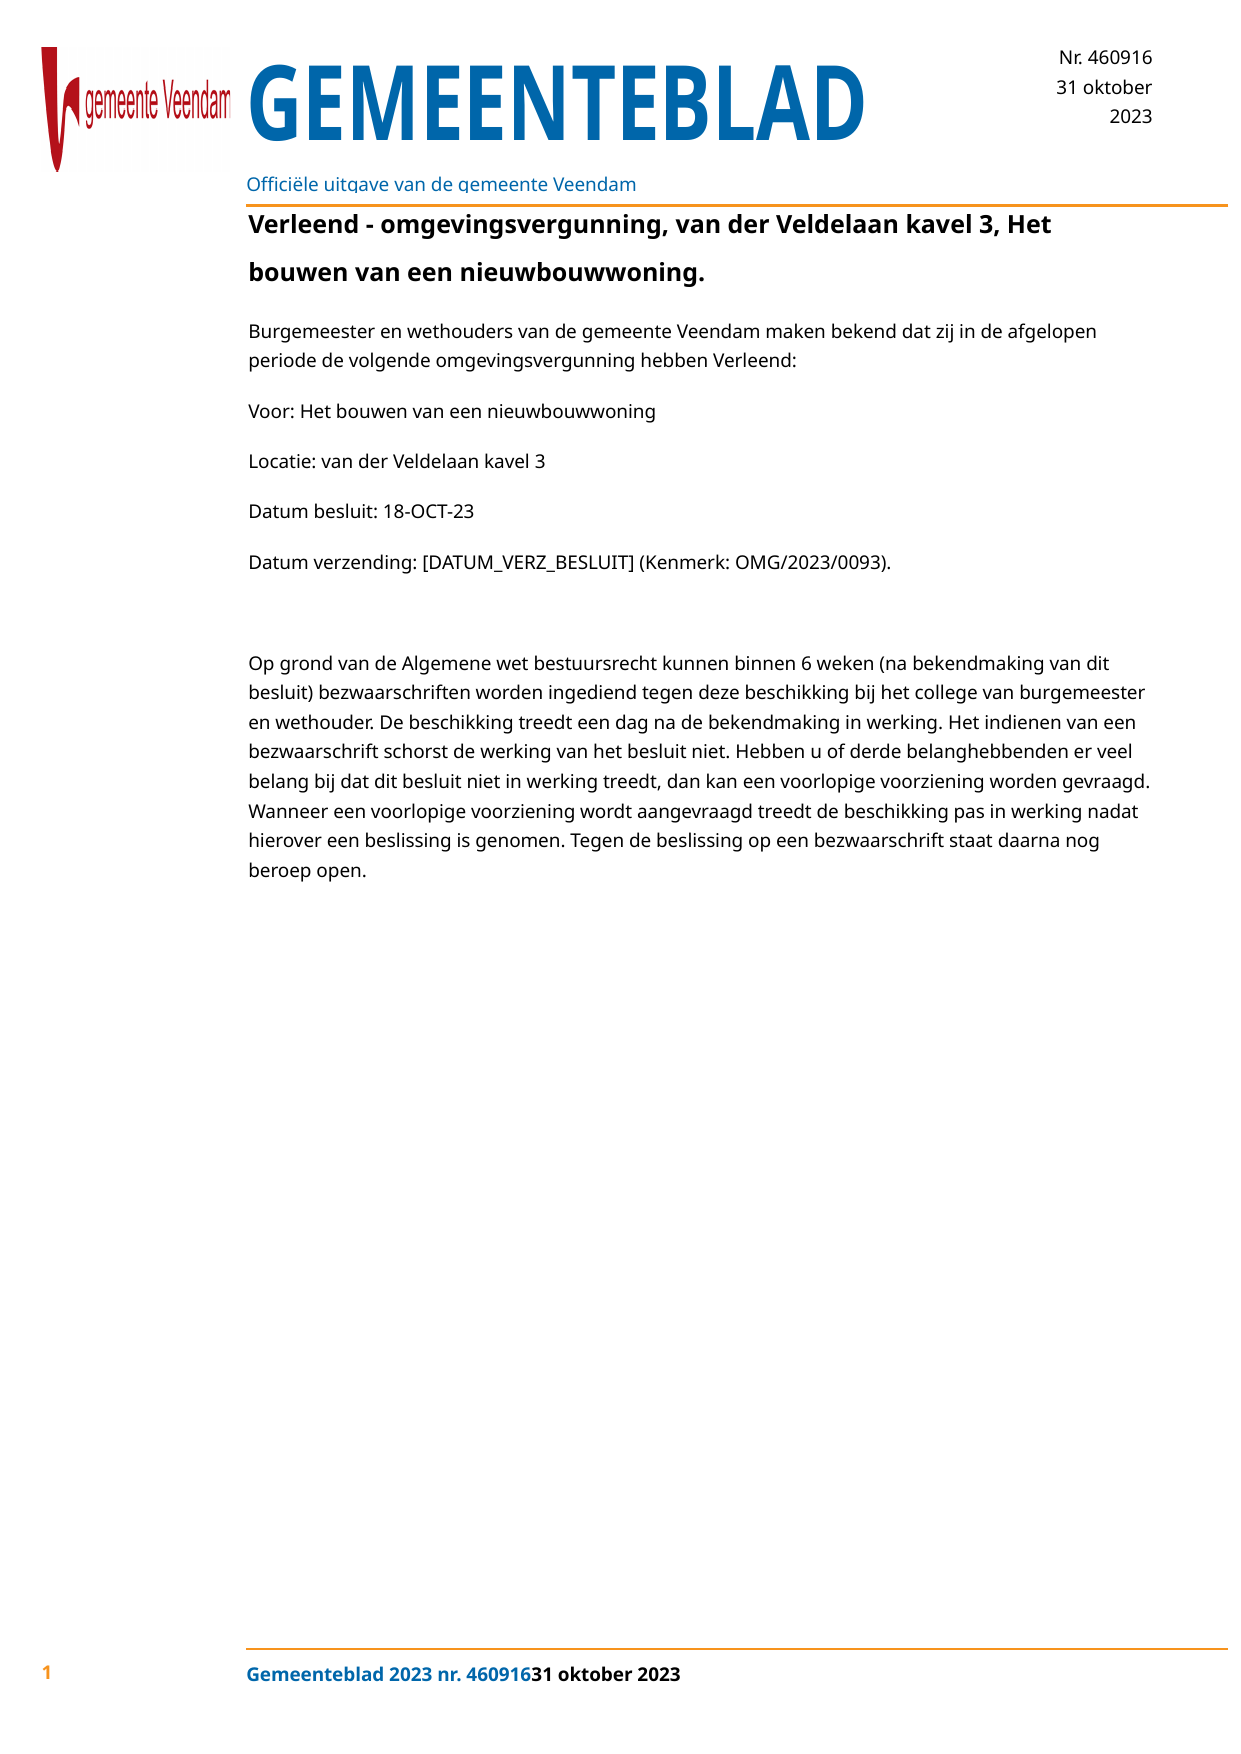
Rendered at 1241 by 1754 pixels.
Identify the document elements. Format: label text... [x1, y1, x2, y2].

picture [41, 47, 231, 172]
text Datum besluit: 18-OCT-23 [248, 499, 1152, 524]
text Verleend - omgevingsvergunning, van der Veldelaan kavel 3, Het bouwen van een nieuwbouwwoning. [248, 207, 1152, 288]
text Voor: Het bouwen van een nieuwbouwwoning [248, 398, 1152, 424]
text Datum verzending: [DATUM_VERZ_BESLUIT] (Kenmerk: OMG/2023/0093). [248, 549, 1152, 575]
text Op grond van de Algemene wet bestuursrecht kunnen binnen 6 weken (na bekendmaking van dit besluit) bezwaarschriften worden ingediend tegen deze beschikking bij het college van burgemeester en wethouder. De beschikking treedt een dag na de bekendmaking in werking. Het indienen van een bezwaarschrift schorst de werking van het besluit niet. Hebben u of derde belanghebbenden er veel belang bij dat dit besluit niet in werking treedt, dan kan een voorlopige voorziening worden gevraagd. Wanneer een voorlopige voorziening wordt aangevraagd treedt de beschikking pas in werking nadat hierover een beslissing is genomen. Tegen de beslissing op een bezwaarschrift staat daarna nog beroep open. [248, 650, 1152, 883]
text Burgemeester en wethouders van de gemeente Veendam maken bekend dat zij in de afgelopen periode de volgende omgevingsvergunning hebben Verleend: [248, 318, 1152, 373]
text Locatie: van der Veldelaan kavel 3 [248, 448, 1152, 474]
